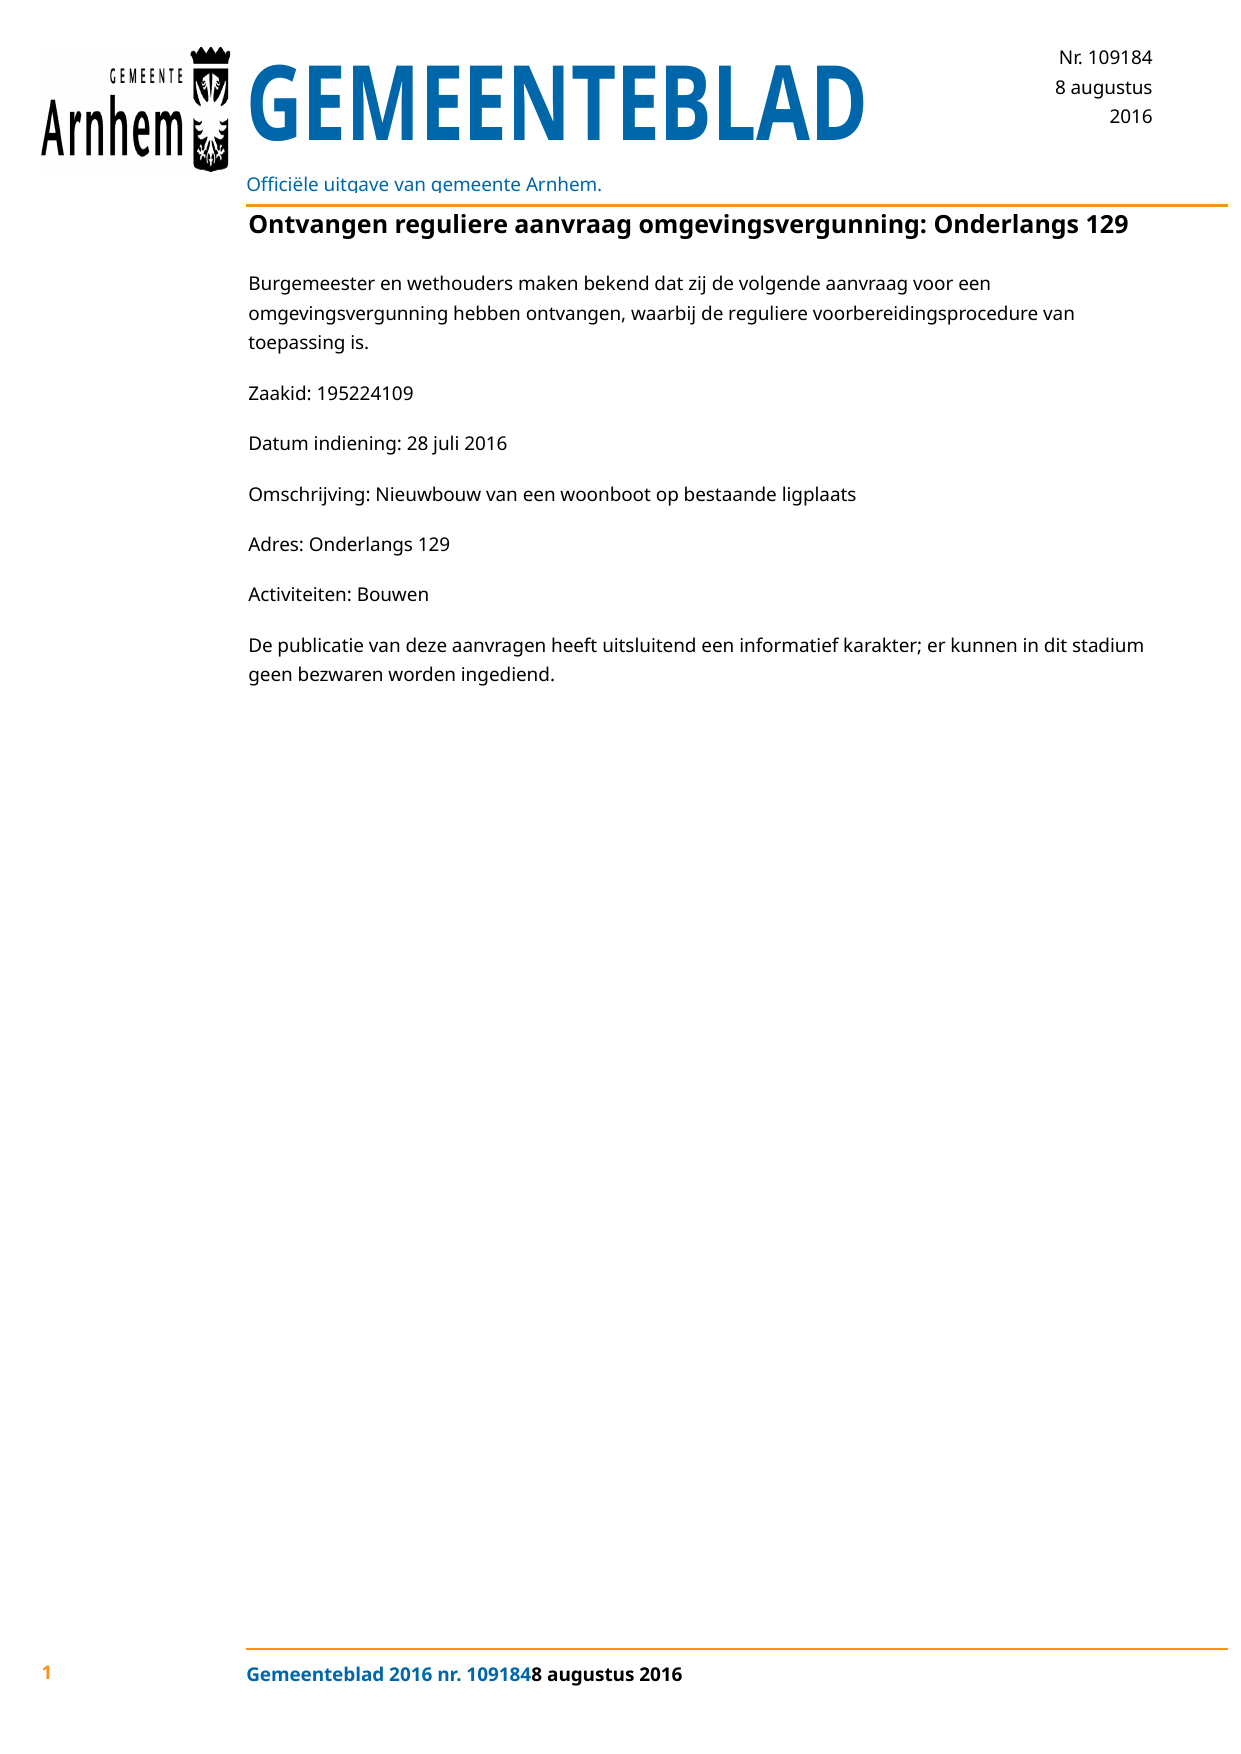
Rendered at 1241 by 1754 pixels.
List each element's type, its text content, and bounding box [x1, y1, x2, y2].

text Omschrijving: Nieuwbouw van een woonboot op bestaande ligplaats [248, 481, 1152, 506]
text De publicatie van deze aanvragen heeft uitsluitend een informatief karakter; er kunnen in dit stadium geen bezwaren worden ingediend. [248, 632, 1152, 687]
text Zaakid: 195224109 [248, 380, 1152, 406]
text Burgemeester en wethouders maken bekend dat zij de volgende aanvraag voor een omgevingsvergunning hebben ontvangen, waarbij de reguliere voorbereidingsprocedure van toepassing is. [248, 270, 1152, 355]
text Adres: Onderlangs 129 [248, 531, 1152, 557]
text Activiteiten: Bouwen [248, 582, 1152, 607]
text Ontvangen reguliere aanvraag omgevingsvergunning: Onderlangs 129 [248, 207, 1152, 241]
text Datum indiening: 28 juli 2016 [248, 430, 1152, 456]
picture [41, 47, 231, 172]
